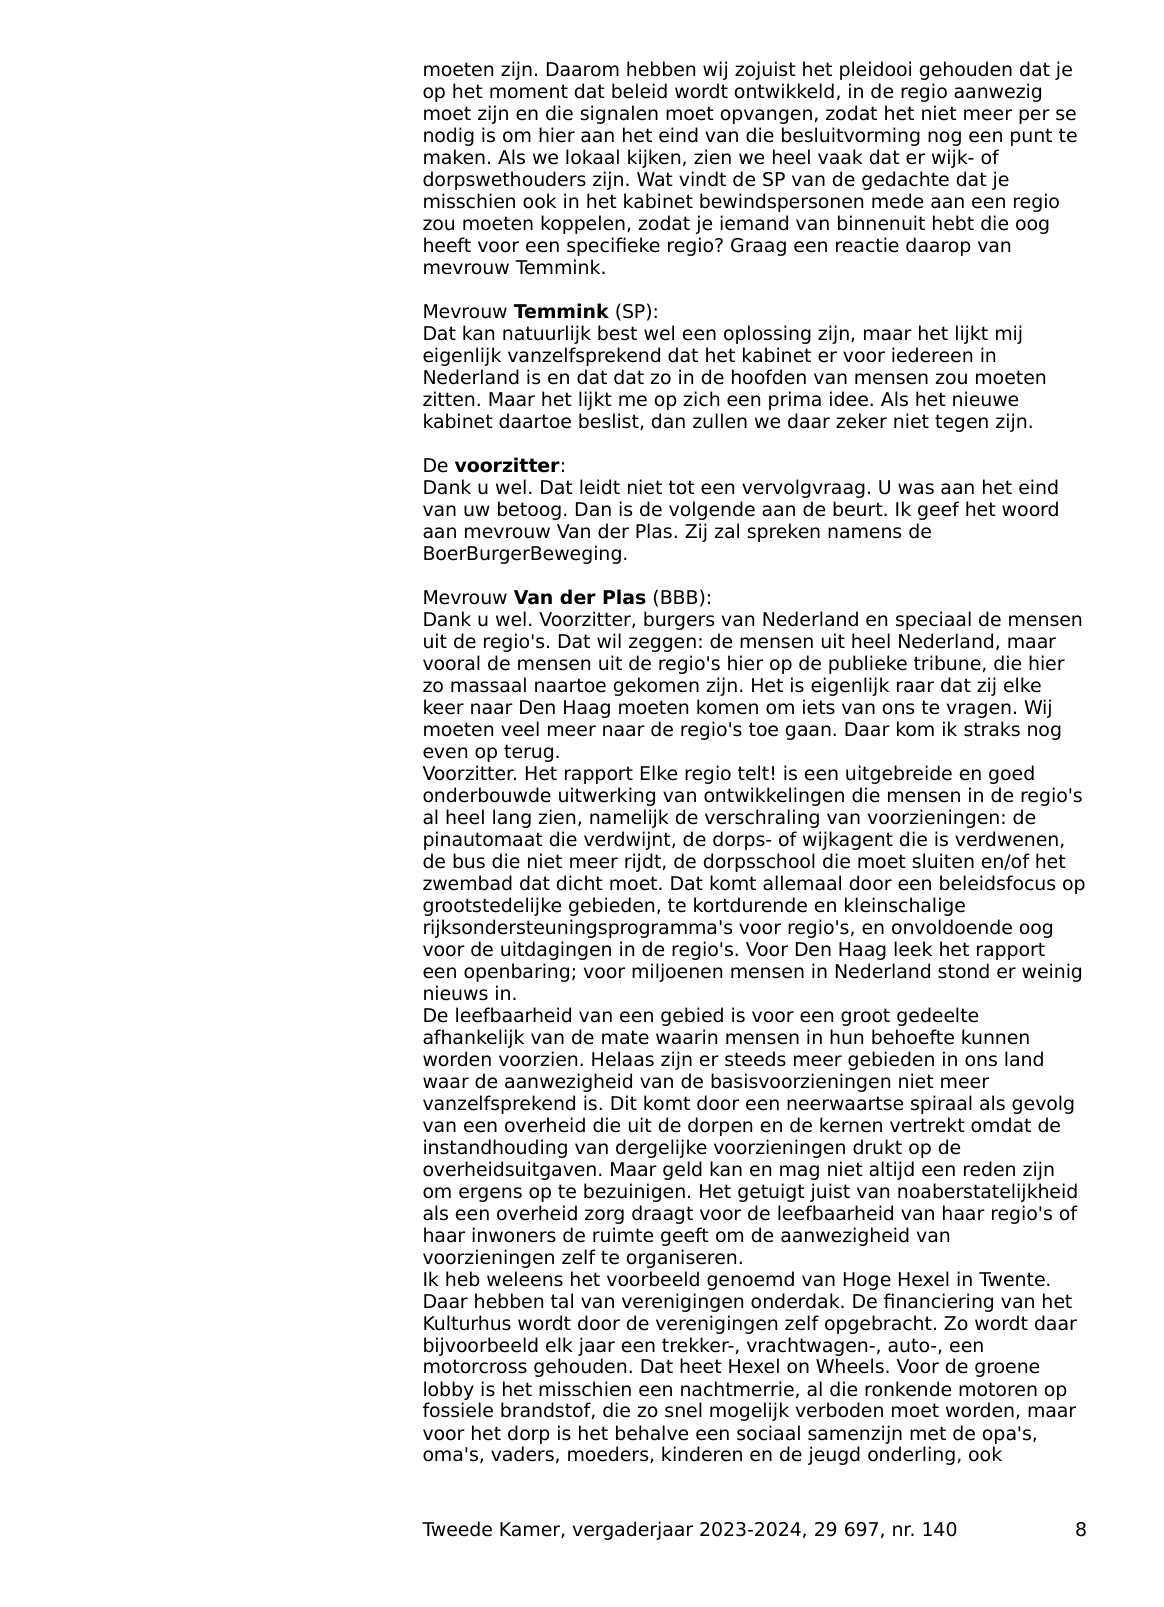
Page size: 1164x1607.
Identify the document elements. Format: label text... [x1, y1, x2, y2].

text Ik heb weleens het voorbeeld genoemd van Hoge Hexel in Twente. Daar hebben tal van verenigingen onderdak. De financiering van het Kulturhus wordt door de verenigingen zelf opgebracht. Zo wordt daar bijvoorbeeld elk jaar een trekker-, vrachtwagen-, auto-, een motorcross gehouden. Dat heet Hexel on Wheels. Voor de groene lobby is het misschien een nachtmerrie, al die ronkende motoren op fossiele brandstof, die zo snel mogelijk verboden moet worden, maar voor het dorp is het behalve een sociaal samenzijn met de opa's, oma's, vaders, moeders, kinderen en de jeugd onderling, ook [422, 1268, 1087, 1466]
text Voorzitter. Het rapport Elke regio telt! is een uitgebreide en goed onderbouwde uitwerking van ontwikkelingen die mensen in de regio's al heel lang zien, namelijk de verschraling van voorzieningen: de pinautomaat die verdwijnt, de dorps- of wijkagent die is verdwenen, de bus die niet meer rijdt, de dorpsschool die moet sluiten en/of het zwembad dat dicht moet. Dat komt allemaal door een beleidsfocus op grootstedelijke gebieden, te kortdurende en kleinschalige rijksondersteuningsprogramma's voor regio's, en onvoldoende oog voor de uitdagingen in de regio's. Voor Den Haag leek het rapport een openbaring; voor miljoenen mensen in Nederland stond er weinig nieuws in. [422, 763, 1087, 1005]
text Dat kan natuurlijk best wel een oplossing zijn, maar het lijkt mij eigenlijk vanzelfsprekend dat het kabinet er voor iedereen in Nederland is en dat dat zo in de hoofden van mensen zou moeten zitten. Maar het lijkt me op zich een prima idee. Als het nieuwe kabinet daartoe beslist, dan zullen we daar zeker niet tegen zijn. [422, 323, 1087, 433]
text De leefbaarheid van een gebied is voor een groot gedeelte afhankelijk van de mate waarin mensen in hun behoefte kunnen worden voorzien. Helaas zijn er steeds meer gebieden in ons land waar de aanwezigheid van de basisvoorzieningen niet meer vanzelfsprekend is. Dit komt door een neerwaartse spiraal als gevolg van een overheid die uit de dorpen en de kernen vertrekt omdat de instandhouding van dergelijke voorzieningen drukt op de overheidsuitgaven. Maar geld kan en mag niet altijd een reden zijn om ergens op te bezuinigen. Het getuigt juist van noaberstatelijkheid als een overheid zorg draagt voor de leefbaarheid van haar regio's of haar inwoners de ruimte geeft om de aanwezigheid van voorzieningen zelf te organiseren. [422, 1005, 1087, 1268]
text Dank u wel. Dat leidt niet tot een vervolgvraag. U was aan het eind van uw betoog. Dan is de volgende aan de beurt. Ik geef het woord aan mevrouw Van der Plas. Zij zal spreken namens de BoerBurgerBeweging. [422, 477, 1087, 565]
text Mevrouw Temmink (SP): [422, 301, 1087, 323]
text moeten zijn. Daarom hebben wij zojuist het pleidooi gehouden dat je op het moment dat beleid wordt ontwikkeld, in de regio aanwezig moet zijn en die signalen moet opvangen, zodat het niet meer per se nodig is om hier aan het eind van die besluitvorming nog een punt te maken. Als we lokaal kijken, zien we heel vaak dat er wijk- of dorpswethouders zijn. Wat vindt de SP van de gedachte dat je misschien ook in het kabinet bewindspersonen mede aan een regio zou moeten koppelen, zodat je iemand van binnenuit hebt die oog heeft voor een specifieke regio? Graag een reactie daarop van mevrouw Temmink. [422, 59, 1087, 279]
text De voorzitter: [422, 455, 1087, 477]
text Dank u wel. Voorzitter, burgers van Nederland en speciaal de mensen uit de regio's. Dat wil zeggen: de mensen uit heel Nederland, maar vooral de mensen uit de regio's hier op de publieke tribune, die hier zo massaal naartoe gekomen zijn. Het is eigenlijk raar dat zij elke keer naar Den Haag moeten komen om iets van ons te vragen. Wij moeten veel meer naar de regio's toe gaan. Daar kom ik straks nog even op terug. [422, 609, 1087, 763]
text Mevrouw Van der Plas (BBB): [422, 587, 1087, 609]
